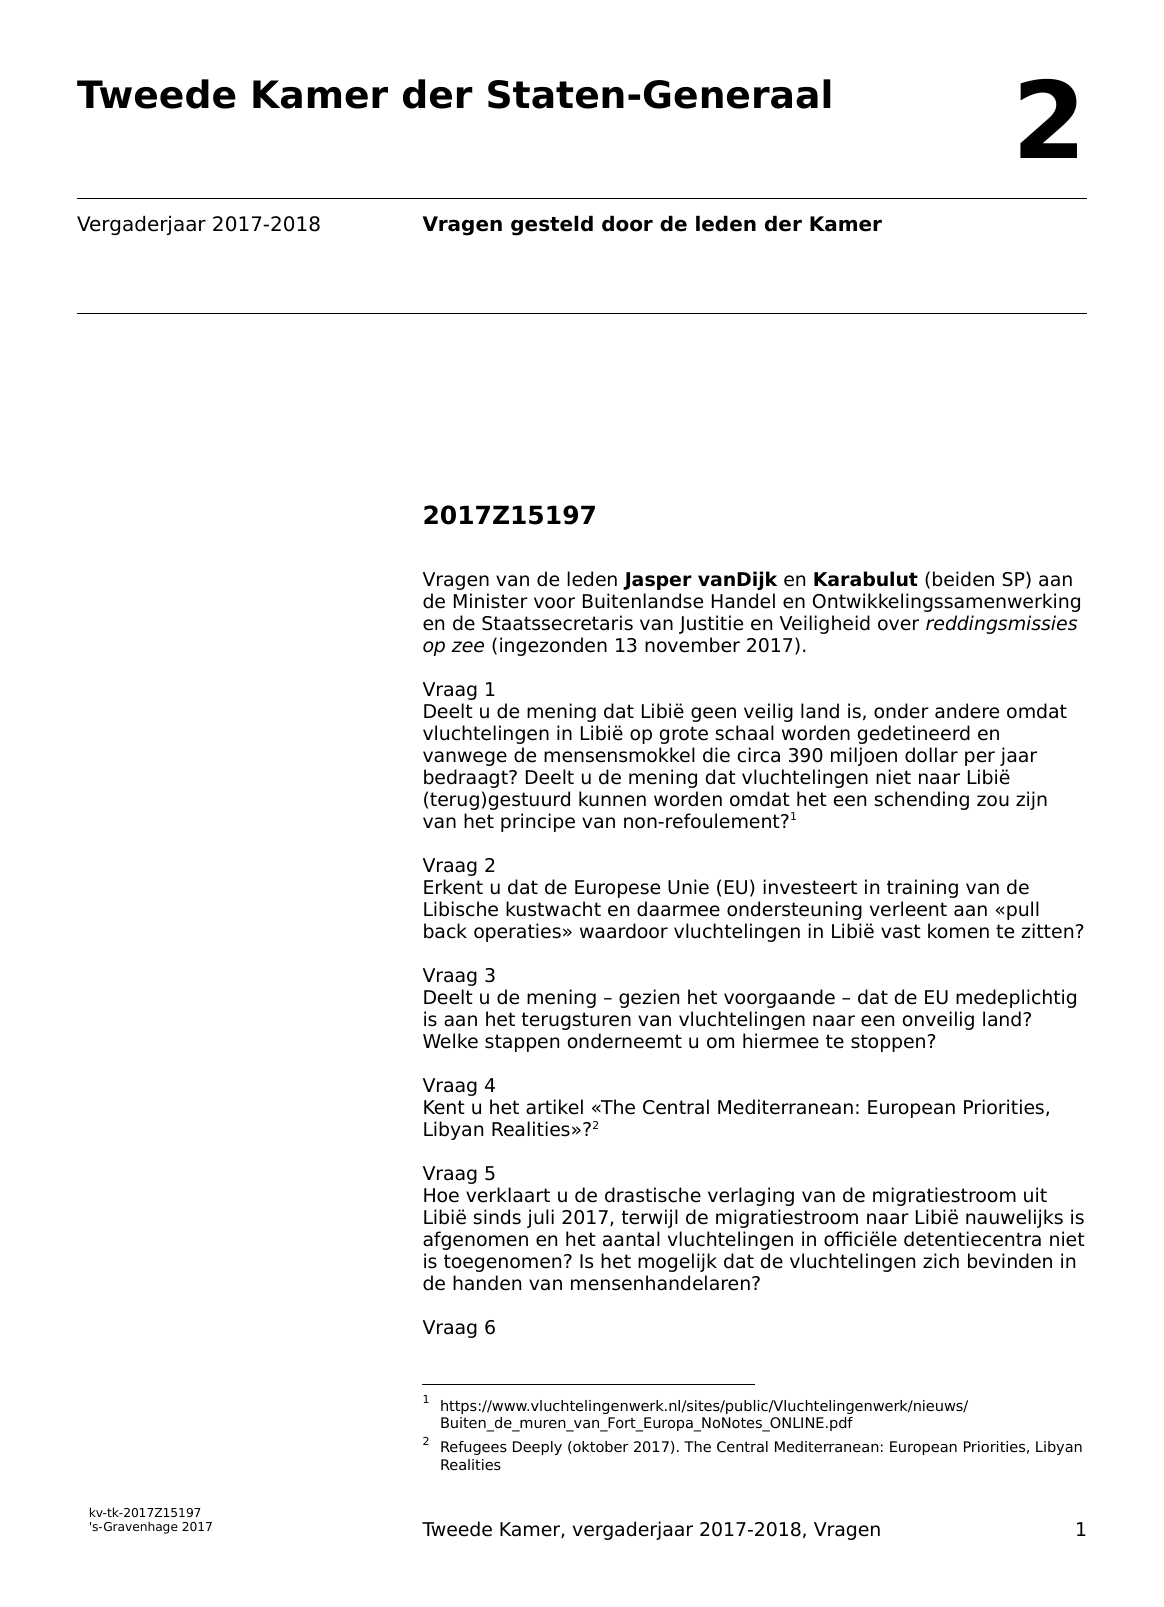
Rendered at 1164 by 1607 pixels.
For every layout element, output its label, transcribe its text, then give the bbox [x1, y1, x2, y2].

text Erkent u dat de Europese Unie (EU) investeert in training van de Libische kustwacht en daarmee ondersteuning verleent aan «pull back operaties» waardoor vluchtelingen in Libië vast komen te zitten? [422, 877, 1087, 943]
table_header Tweede Kamer der Staten-Generaal [77, 59, 886, 198]
text https://www.vluchtelingenwerk.nl/sites/public/Vluchtelingenwerk/nieuws/Buiten_de_muren_van_Fort_Europa_NoNotes_ONLINE.pdf [422, 1393, 1087, 1432]
table_cell Vergaderjaar 2017-2018 [77, 199, 422, 313]
text Deelt u de mening – gezien het voorgaande – dat de EU medeplichtig is aan het terugsturen van vluchtelingen naar een onveilig land? Welke stappen onderneemt u om hiermee te stoppen? [422, 987, 1087, 1053]
text Kent u het artikel «The Central Mediterranean: European Priorities, Libyan Realities»? [422, 1097, 1087, 1141]
text 's-Gravenhage 2017 [88, 1520, 323, 1534]
text Vraag 2 [422, 855, 1087, 877]
text Refugees Deeply (oktober 2017). The Central Mediterranean: European Priorities, Libyan Realities [422, 1435, 1087, 1474]
table_cell Vragen gesteld door de leden der Kamer [422, 199, 1087, 313]
text Vraag 3 [422, 965, 1087, 987]
text kv-tk-2017Z15197 [88, 1506, 323, 1520]
text Vraag 6 [422, 1317, 1087, 1339]
text Vraag 1 [422, 679, 1087, 701]
text Deelt u de mening dat Libië geen veilig land is, onder andere omdat vluchtelingen in Libië op grote schaal worden gedetineerd en vanwege de mensensmokkel die circa 390 miljoen dollar per jaar bedraagt? Deelt u de mening dat vluchtelingen niet naar Libië (terug)gestuurd kunnen worden omdat het een schending zou zijn van het principe van non-refoulement? [422, 701, 1087, 833]
text Vragen van de leden Jasper vanDijk en Karabulut (beiden SP) aan de Minister voor Buitenlandse Handel en Ontwikkelingssamenwerking en de Staatssecretaris van Justitie en Veiligheid over reddingsmissies op zee (ingezonden 13 november 2017). [422, 569, 1087, 657]
text Hoe verklaart u de drastische verlaging van de migratiestroom uit Libië sinds juli 2017, terwijl de migratiestroom naar Libië nauwelijks is afgenomen en het aantal vluchtelingen in officiële detentiecentra niet is toegenomen? Is het mogelijk dat de vluchtelingen zich bevinden in de handen van mensenhandelaren? [422, 1185, 1087, 1295]
text Vraag 4 [422, 1075, 1087, 1097]
text 2017Z15197 [422, 501, 1087, 531]
text Vraag 5 [422, 1163, 1087, 1185]
table_header 2 [886, 59, 1087, 198]
